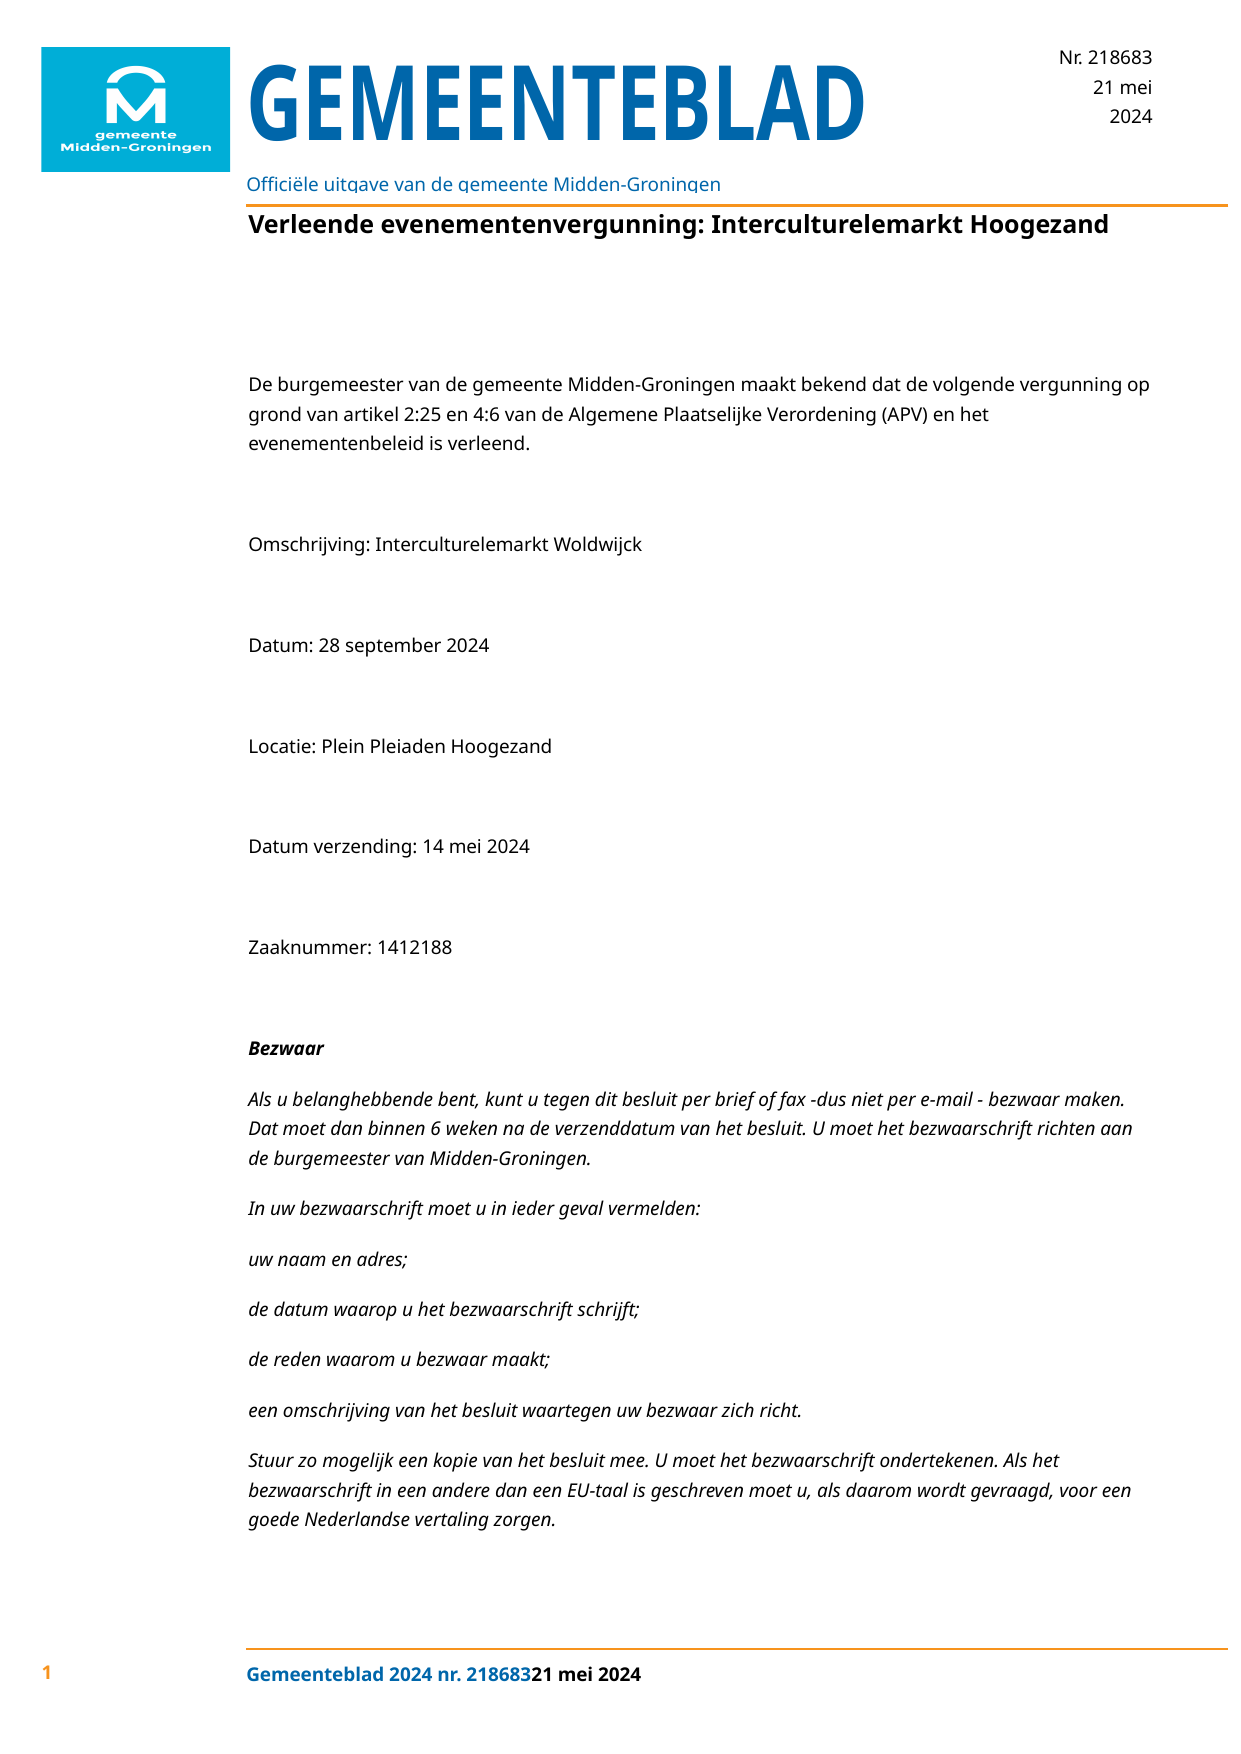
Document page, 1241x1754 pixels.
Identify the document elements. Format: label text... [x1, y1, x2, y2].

text Stuur zo mogelijk een kopie van het besluit mee. U moet het bezwaarschrift ondertekenen. Als het bezwaarschrift in een andere dan een EU-taal is geschreven moet u, als daarom wordt gevraagd, voor een goede Nederlandse vertaling zorgen. [248, 1447, 1152, 1532]
text De burgemeester van de gemeente Midden-Groningen maakt bekend dat de volgende vergunning op grond van artikel 2:25 en 4:6 van de Algemene Plaatselijke Verordening (APV) en het evenementenbeleid is verleend. [248, 371, 1152, 456]
text Locatie: Plein Pleiaden Hoogezand [248, 733, 1152, 758]
text Omschrijving: Interculturelemarkt Woldwijck [248, 531, 1152, 557]
text de datum waarop u het bezwaarschrift schrijft; [248, 1296, 1152, 1322]
text Datum verzending: 14 mei 2024 [248, 834, 1152, 859]
text Datum: 28 september 2024 [248, 632, 1152, 658]
picture [107, 89, 165, 122]
text Als u belanghebbende bent, kunt u tegen dit besluit per brief of fax -dus niet per e-mail - bezwaar maken. Dat moet dan binnen 6 weken na de verzenddatum van het besluit. U moet het bezwaarschrift richten aan de burgemeester van Midden-Groningen. [248, 1086, 1152, 1171]
text Verleende evenementenvergunning: Interculturelemarkt Hoogezand [248, 207, 1152, 241]
text een omschrijving van het besluit waartegen uw bezwaar zich richt. [248, 1397, 1152, 1423]
text uw naam en adres; [248, 1246, 1152, 1271]
text Bezwaar [248, 1035, 1152, 1061]
text de reden waarom u bezwaar maakt; [248, 1347, 1152, 1372]
picture [184, 146, 190, 153]
text Zaaknummer: 1412188 [248, 934, 1152, 960]
picture [108, 66, 164, 82]
text In uw bezwaarschrift moet u in ieder geval vermelden: [248, 1195, 1152, 1221]
